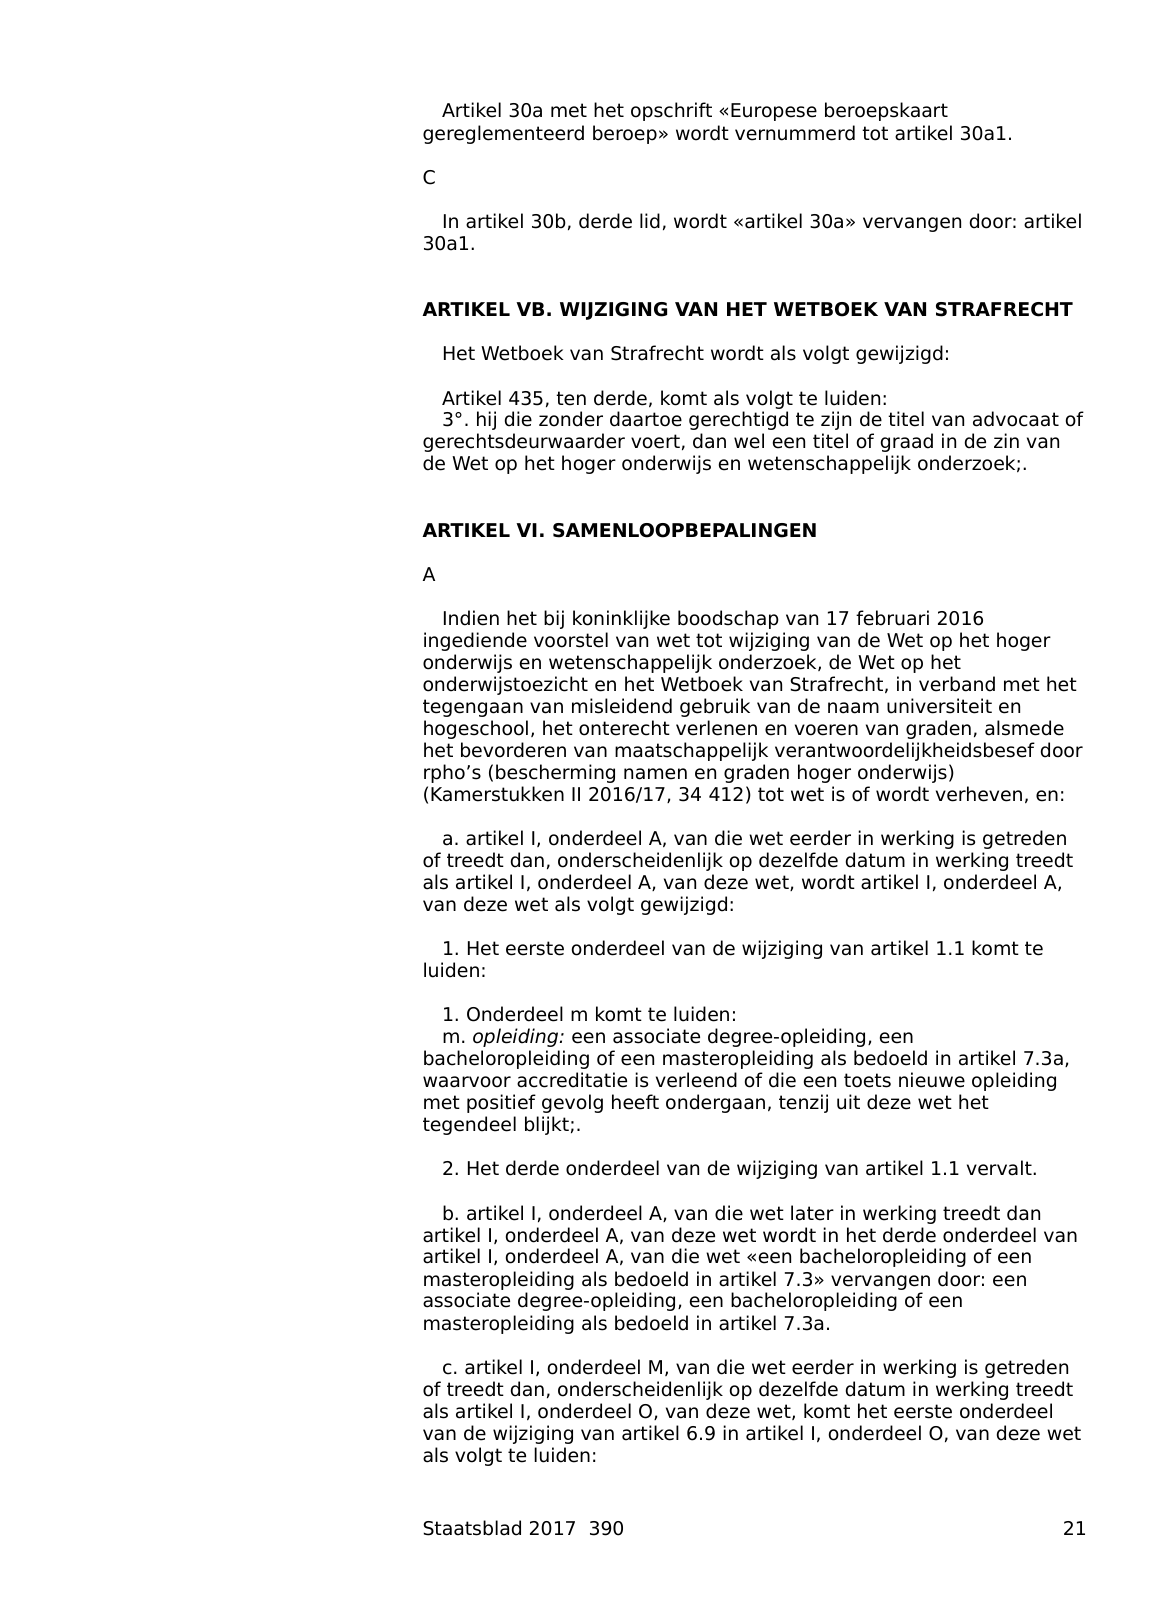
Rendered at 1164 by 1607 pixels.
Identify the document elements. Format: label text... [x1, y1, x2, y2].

subtitle ARTIKEL VB. WIJZIGING VAN HET WETBOEK VAN STRAFRECHT [422, 299, 1087, 321]
text b. artikel I, onderdeel A, van die wet later in werking treedt dan artikel I, onderdeel A, van deze wet wordt in het derde onderdeel van artikel I, onderdeel A, van die wet «een bacheloropleiding of een masteropleiding als bedoeld in artikel 7.3» vervangen door: een associate degree-opleiding, een bacheloropleiding of een masteropleiding als bedoeld in artikel 7.3a. [422, 1202, 1087, 1334]
text In artikel 30b, derde lid, wordt «artikel 30a» vervangen door: artikel 30a1. [422, 211, 1087, 255]
text A [422, 564, 1087, 586]
text 1. Het eerste onderdeel van de wijziging van artikel 1.1 komt te luiden: [422, 938, 1087, 982]
text 3°. hij die zonder daartoe gerechtigd te zijn de titel van advocaat of gerechtsdeurwaarder voert, dan wel een titel of graad in de zin van de Wet op het hoger onderwijs en wetenschappelijk onderzoek;. [422, 409, 1087, 475]
text Artikel 30a met het opschrift «Europese beroepskaart gereglementeerd beroep» wordt vernummerd tot artikel 30a1. [422, 100, 1087, 144]
text a. artikel I, onderdeel A, van die wet eerder in werking is getreden of treedt dan, onderscheidenlijk op dezelfde datum in werking treedt als artikel I, onderdeel A, van deze wet, wordt artikel I, onderdeel A, van deze wet als volgt gewijzigd: [422, 828, 1087, 916]
text c. artikel I, onderdeel M, van die wet eerder in werking is getreden of treedt dan, onderscheidenlijk op dezelfde datum in werking treedt als artikel I, onderdeel O, van deze wet, komt het eerste onderdeel van de wijziging van artikel 6.9 in artikel I, onderdeel O, van deze wet als volgt te luiden: [422, 1357, 1087, 1466]
text Indien het bij koninklijke boodschap van 17 februari 2016 ingediende voorstel van wet tot wijziging van de Wet op het hoger onderwijs en wetenschappelijk onderzoek, de Wet op het onderwijstoezicht en het Wetboek van Strafrecht, in verband met het tegengaan van misleidend gebruik van de naam universiteit en hogeschool, het onterecht verlenen en voeren van graden, alsmede het bevorderen van maatschappelijk verantwoordelijkheidsbesef door rpho’s (bescherming namen en graden hoger onderwijs) (Kamerstukken II 2016/17, 34 412) tot wet is of wordt verheven, en: [422, 608, 1087, 806]
text m. opleiding: een associate degree-opleiding, een bacheloropleiding of een masteropleiding als bedoeld in artikel 7.3a, waarvoor accreditatie is verleend of die een toets nieuwe opleiding met positief gevolg heeft ondergaan, tenzij uit deze wet het tegendeel blijkt;. [422, 1026, 1087, 1136]
text Artikel 435, ten derde, komt als volgt te luiden: [422, 387, 1087, 409]
text 2. Het derde onderdeel van de wijziging van artikel 1.1 vervalt. [422, 1158, 1087, 1180]
text Het Wetboek van Strafrecht wordt als volgt gewijzigd: [422, 343, 1087, 365]
text 1. Onderdeel m komt te luiden: [422, 1004, 1087, 1026]
subtitle ARTIKEL VI. SAMENLOOPBEPALINGEN [422, 520, 1087, 542]
text C [422, 167, 1087, 188]
